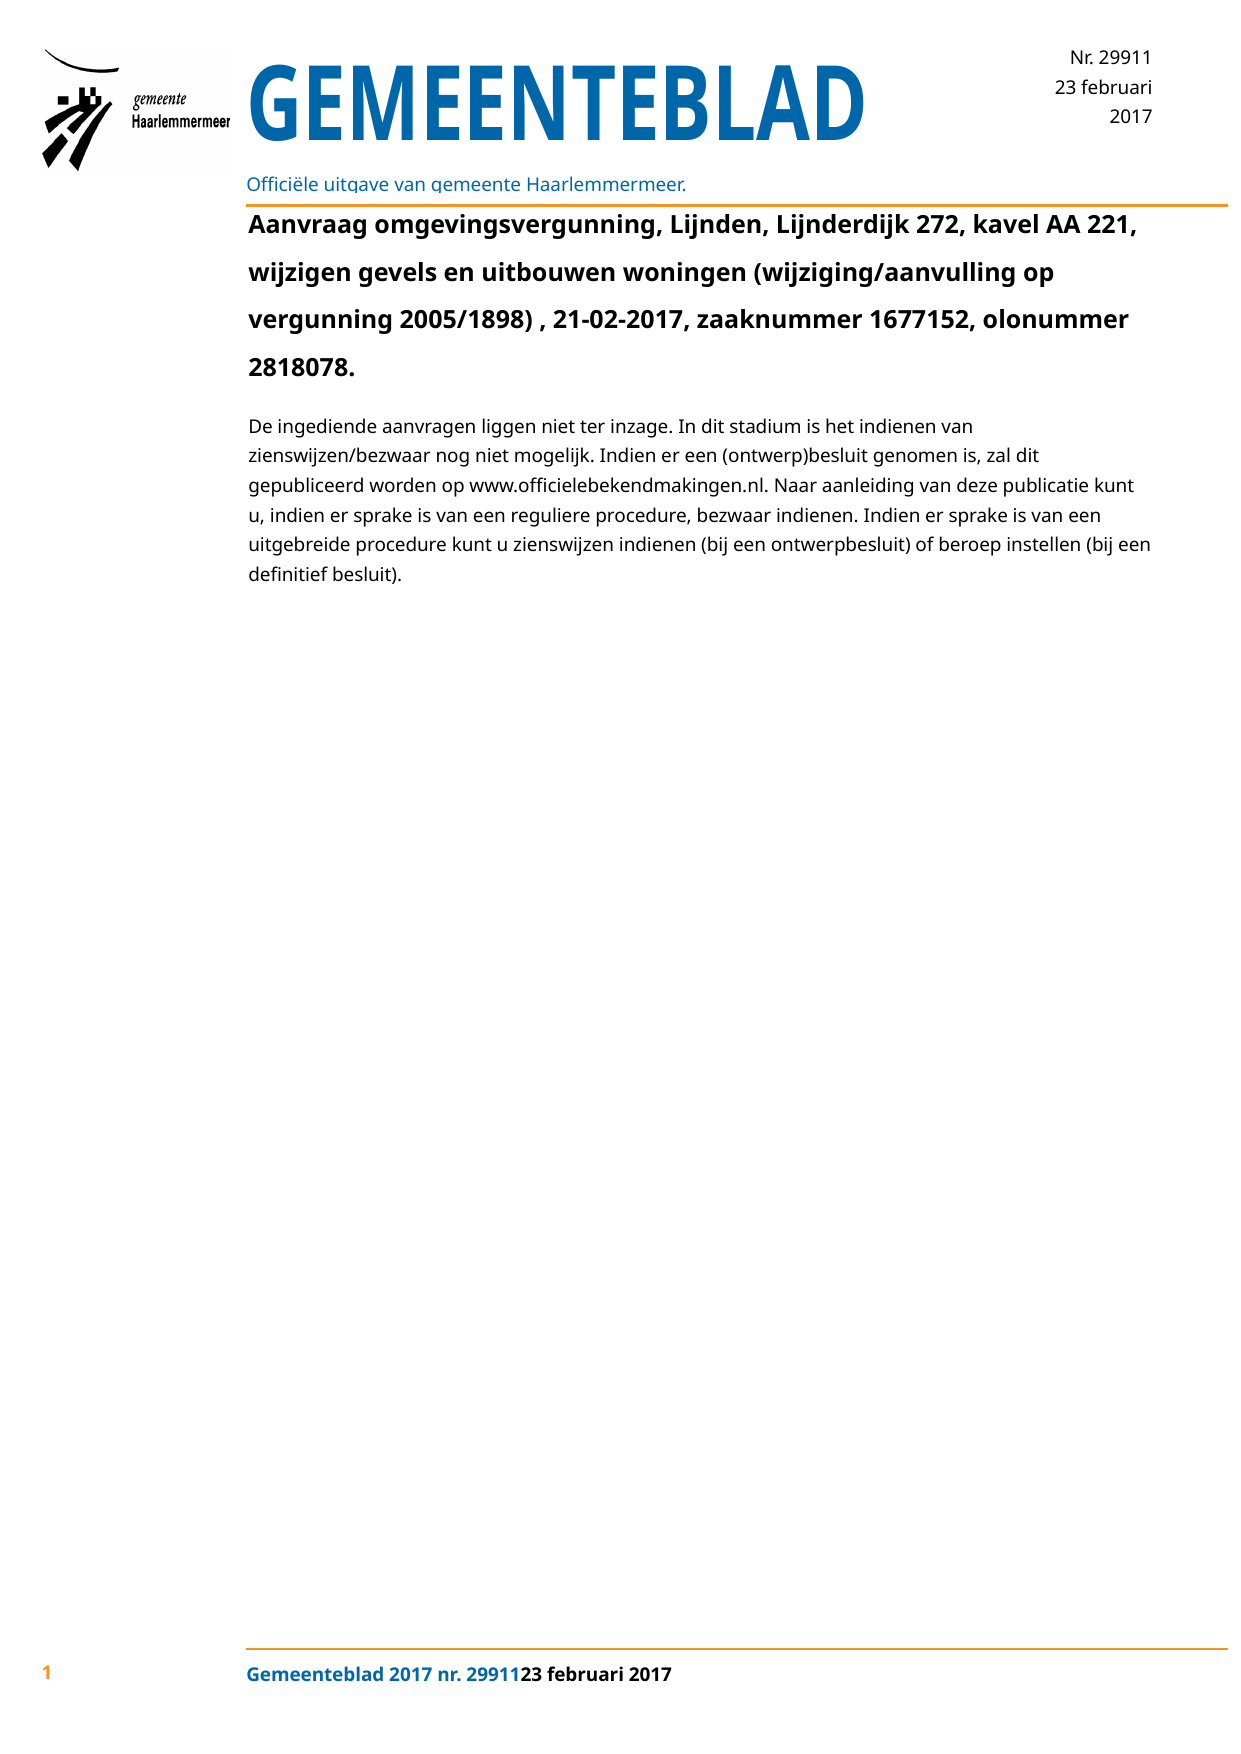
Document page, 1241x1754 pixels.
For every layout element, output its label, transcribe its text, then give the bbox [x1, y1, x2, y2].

picture [41, 47, 231, 172]
text Aanvraag omgevingsvergunning, Lijnden, Lijnderdijk 272, kavel AA 221, wijzigen gevels en uitbouwen woningen (wijziging/aanvulling op vergunning 2005/1898) , 21-02-2017, zaaknummer 1677152, olonummer 2818078. [248, 207, 1152, 384]
text De ingediende aanvragen liggen niet ter inzage. In dit stadium is het indienen van zienswijzen/bezwaar nog niet mogelijk. Indien er een (ontwerp)besluit genomen is, zal dit gepubliceerd worden op www.officielebekendmakingen.nl. Naar aanleiding van deze publicatie kunt u, indien er sprake is van een reguliere procedure, bezwaar indienen. Indien er sprake is van een uitgebreide procedure kunt u zienswijzen indienen (bij een ontwerpbesluit) of beroep instellen (bij een definitief besluit). [248, 413, 1152, 587]
